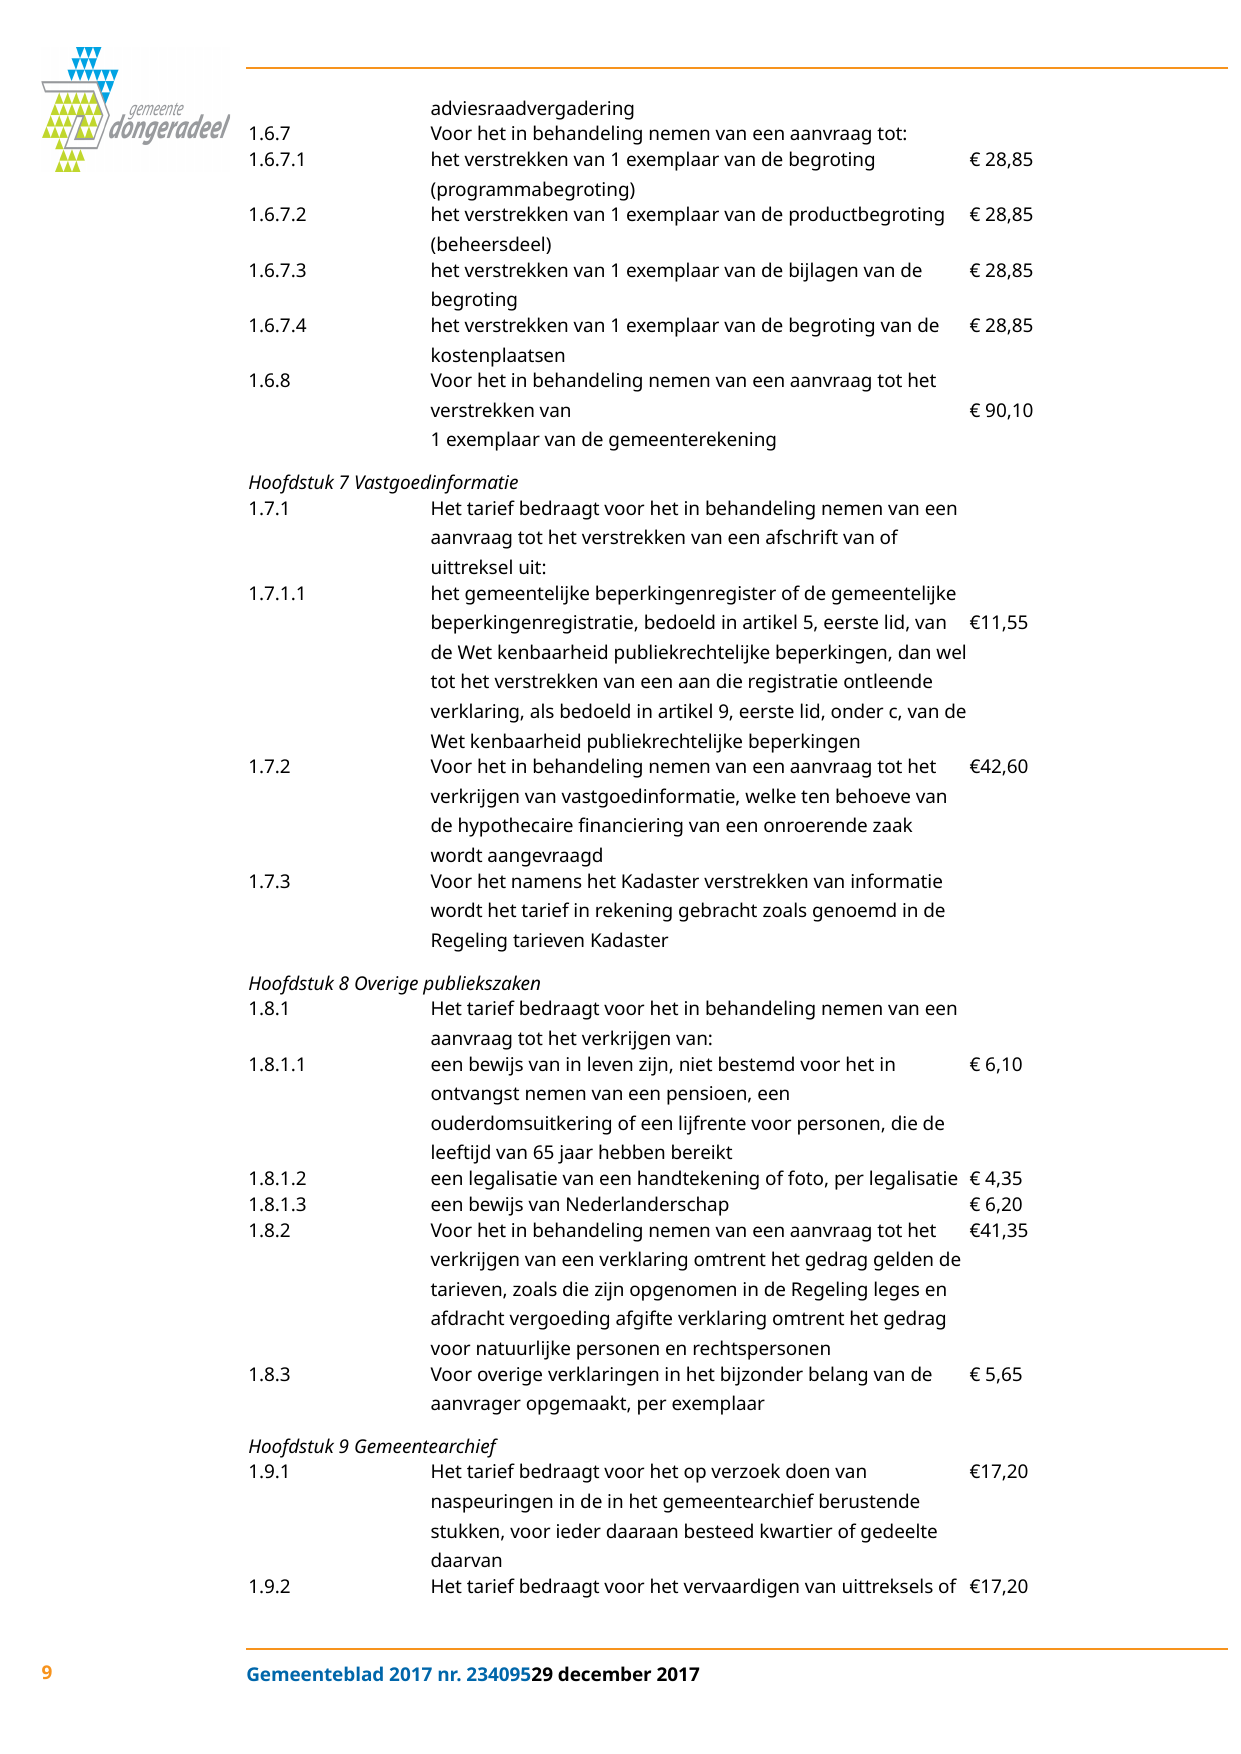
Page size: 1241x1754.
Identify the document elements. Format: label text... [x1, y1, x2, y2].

table_cell een bewijs van Nederlanderschap [430, 1191, 969, 1217]
table_cell € 6,10 [969, 1051, 1152, 1165]
table_cell 1.6.8 [248, 368, 430, 452]
table_cell Voor het in behandeling nemen van een aanvraag tot het verkrijgen van vastgoedinformatie, welke ten behoeve van de hypothecaire financiering van een onroerende zaak wordt aangevraagd [430, 754, 969, 868]
table_cell € 90,10 [969, 368, 1152, 452]
table_cell het gemeentelijke beperkingenregister of de gemeentelijke beperkingenregistratie, bedoeld in artikel 5, eerste lid, van de Wet kenbaarheid publiekrechtelijke beperkingen, dan wel tot het verstrekken van een aan die registratie ontleende verklaring, als bedoeld in artikel 9, eerste lid, onder c, van de Wet kenbaarheid publiekrechtelijke beperkingen [430, 580, 969, 753]
text Hoofdstuk 8 Overige publiekszaken [248, 970, 1152, 995]
table_cell € 6,20 [969, 1191, 1152, 1217]
table_cell € 28,85 [969, 202, 1152, 257]
table_cell Voor het in behandeling nemen van een aanvraag tot het verkrijgen van een verklaring omtrent het gedrag gelden de tarieven, zoals die zijn opgenomen in de Regeling leges en afdracht vergoeding afgifte verklaring omtrent het gedrag voor natuurlijke personen en rechtspersonen [430, 1217, 969, 1361]
table_cell 1.8.3 [248, 1361, 430, 1416]
table_cell 1.7.2 [248, 754, 430, 868]
table_cell een legalisatie van een handtekening of foto, per legalisatie [430, 1165, 969, 1191]
table_cell Het tarief bedraagt voor het vervaardigen van uittreksels of [430, 1573, 969, 1599]
text Hoofdstuk 9 Gemeentearchief [248, 1433, 1152, 1459]
table_cell €42,60 [969, 754, 1152, 868]
table_cell Voor het namens het Kadaster verstrekken van informatie wordt het tarief in rekening gebracht zoals genoemd in de Regeling tarieven Kadaster [430, 868, 969, 953]
table_cell het verstrekken van 1 exemplaar van de begroting (programmabegroting) [430, 146, 969, 202]
table_cell Voor het in behandeling nemen van een aanvraag tot het verstrekken van 1 exemplaar van de gemeenterekening [430, 368, 969, 452]
table_cell een bewijs van in leven zijn, niet bestemd voor het in ontvangst nemen van een pensioen, een ouderdomsuitkering of een lijfrente voor personen, die de leeftijd van 65 jaar hebben bereikt [430, 1051, 969, 1165]
table_cell €17,20 [969, 1573, 1152, 1599]
text Hoofdstuk 7 Vastgoedinformatie [248, 469, 1152, 495]
table_cell € 4,35 [969, 1165, 1152, 1191]
picture [99, 72, 104, 80]
table_header [969, 495, 1152, 580]
table_cell 1.6.7.4 [248, 312, 430, 367]
table_cell 1.6.7.1 [248, 146, 430, 202]
picture [107, 73, 113, 80]
table_cell Voor het in behandeling nemen van een aanvraag tot: [430, 121, 969, 146]
table_cell [969, 868, 1152, 953]
table_cell [969, 121, 1152, 146]
table_header 1.7.1 [248, 495, 430, 580]
table_cell €41,35 [969, 1217, 1152, 1361]
table_cell 1.6.7.3 [248, 257, 430, 312]
table_cell 1.8.1.2 [248, 1165, 430, 1191]
table_cell 1.7.3 [248, 868, 430, 953]
table_header 1.9.1 [248, 1459, 430, 1573]
table_cell € 28,85 [969, 257, 1152, 312]
table_cell € 28,85 [969, 146, 1152, 202]
table_cell het verstrekken van 1 exemplaar van de bijlagen van de begroting [430, 257, 969, 312]
table_cell 1.8.2 [248, 1217, 430, 1361]
table_cell Voor overige verklaringen in het bijzonder belang van de aanvrager opgemaakt, per exemplaar [430, 1361, 969, 1416]
table_cell het verstrekken van 1 exemplaar van de productbegroting (beheersdeel) [430, 202, 969, 257]
table_header Het tarief bedraagt voor het in behandeling nemen van een aanvraag tot het verkrijgen van: [430, 996, 969, 1051]
table_header [969, 996, 1152, 1051]
table_cell €11,55 [969, 580, 1152, 753]
table_cell [969, 95, 1152, 121]
table_header 1.8.1 [248, 996, 430, 1051]
table_header Het tarief bedraagt voor het in behandeling nemen van een aanvraag tot het verstrekken van een afschrift van of uittreksel uit: [430, 495, 969, 580]
table_cell € 5,65 [969, 1361, 1152, 1416]
table_cell 1.8.1.3 [248, 1191, 430, 1217]
table_cell 1.6.7.2 [248, 202, 430, 257]
table_cell 1.8.1.1 [248, 1051, 430, 1165]
table_header €17,20 [969, 1459, 1152, 1573]
table_cell 1.7.1.1 [248, 580, 430, 753]
table_header Het tarief bedraagt voor het op verzoek doen van naspeuringen in de in het gemeentearchief berustende stukken, voor ieder daaraan besteed kwartier of gedeelte daarvan [430, 1459, 969, 1573]
table_cell 1.9.2 [248, 1573, 430, 1599]
table_cell adviesraadvergadering [430, 95, 969, 121]
picture [41, 47, 231, 172]
table_cell 1.6.7 [248, 121, 430, 146]
table_cell [248, 95, 430, 121]
table_cell € 28,85 [969, 312, 1152, 367]
table_cell het verstrekken van 1 exemplaar van de begroting van de kostenplaatsen [430, 312, 969, 367]
